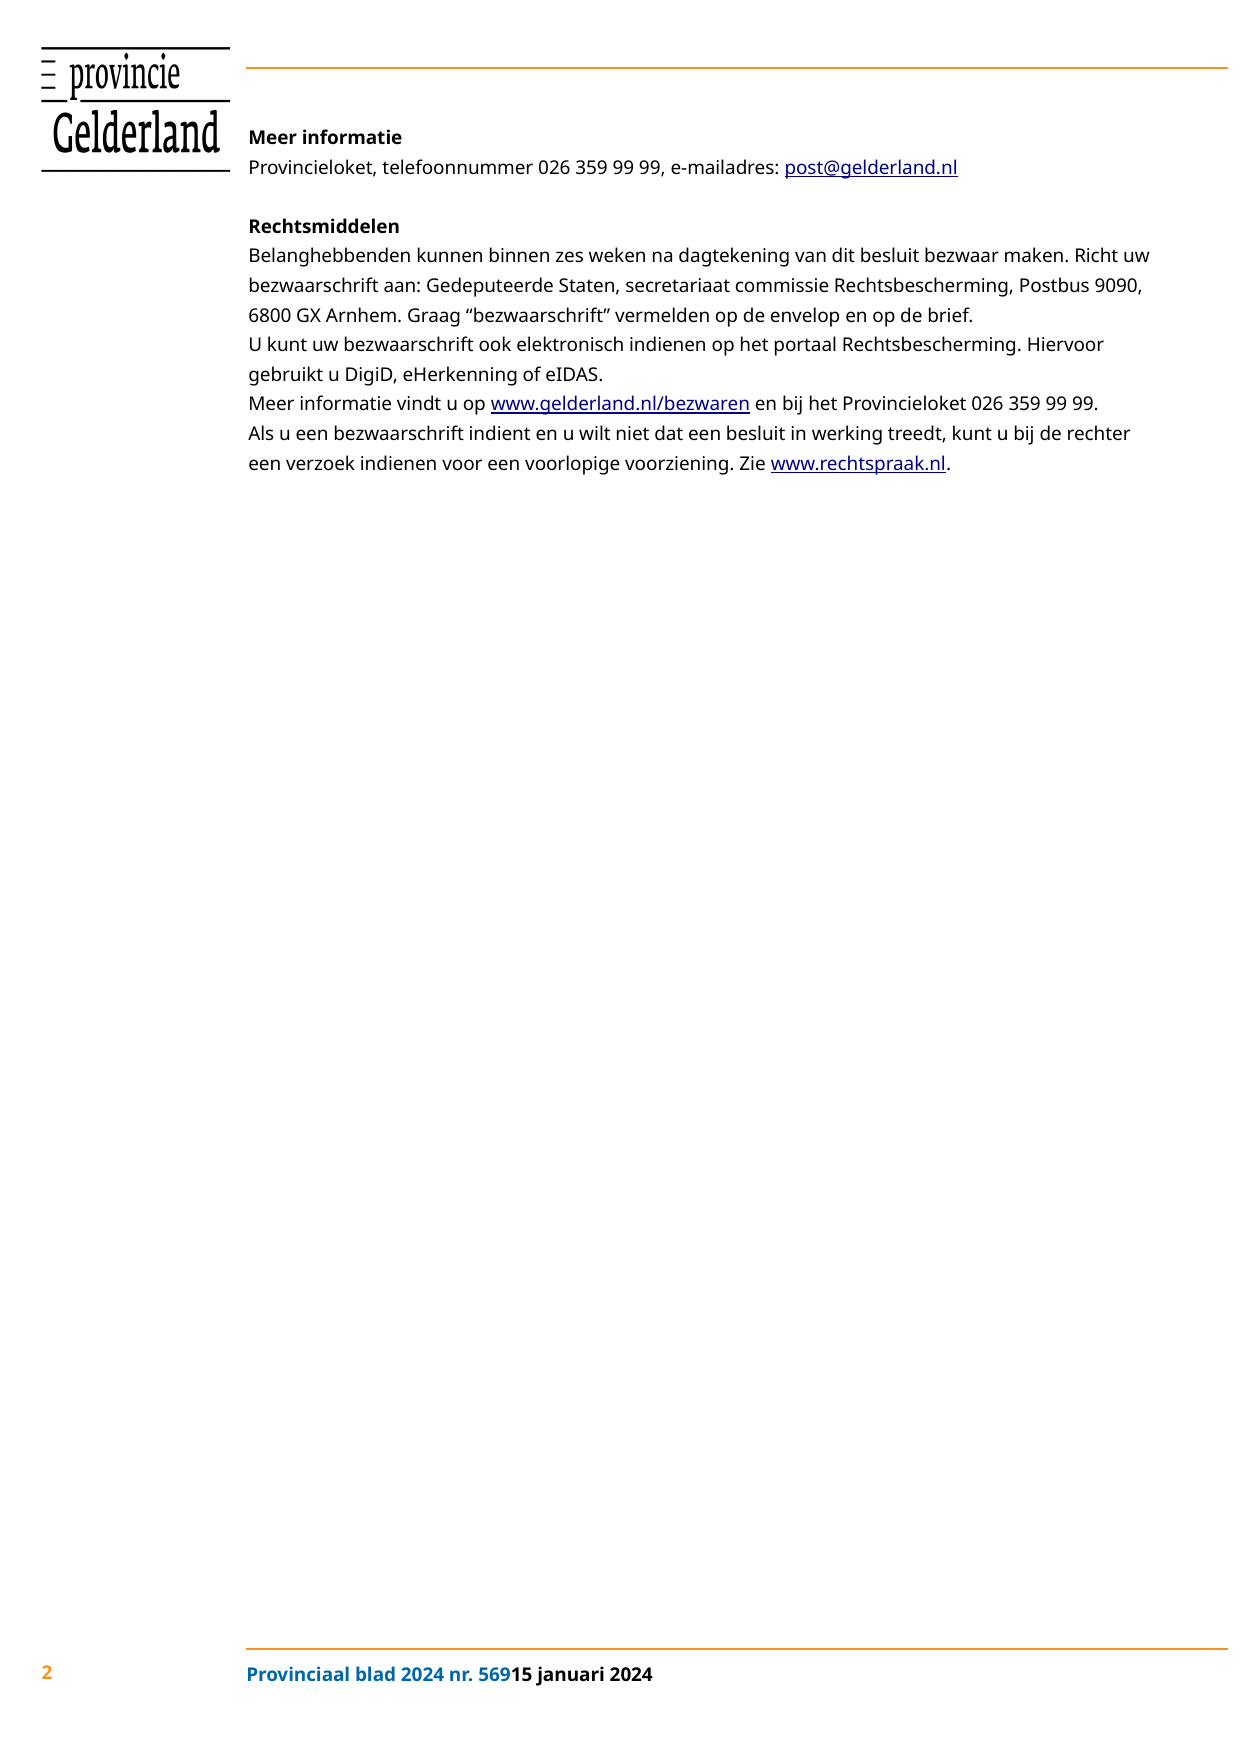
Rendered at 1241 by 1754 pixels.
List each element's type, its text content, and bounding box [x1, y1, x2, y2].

text Provincieloket, telefoonnummer 026 359 99 99, e-mailadres: post@gelderland.nl [248, 154, 1152, 180]
text Rechtsmiddelen [248, 213, 1152, 239]
picture [41, 47, 231, 172]
text U kunt uw bezwaarschrift ook elektronisch indienen op het portaal Rechtsbescherming. Hiervoor gebruikt u DigiD, eHerkenning of eIDAS. [248, 331, 1152, 387]
text Als u een bezwaarschrift indient en u wilt niet dat een besluit in werking treedt, kunt u bij de rechter een verzoek indienen voor een voorlopige voorziening. Zie www.rechtspraak.nl. [248, 420, 1152, 476]
text Meer informatie [248, 124, 1152, 150]
text Belanghebbenden kunnen binnen zes weken na dagtekening van dit besluit bezwaar maken. Richt uw bezwaarschrift aan: Gedeputeerde Staten, secretariaat commissie Rechtsbescherming, Postbus 9090, 6800 GX Arnhem. Graag “bezwaarschrift” vermelden op de envelop en op de brief. [248, 243, 1152, 328]
text Meer informatie vindt u op www.gelderland.nl/bezwaren en bij het Provincieloket 026 359 99 99. [248, 391, 1152, 416]
